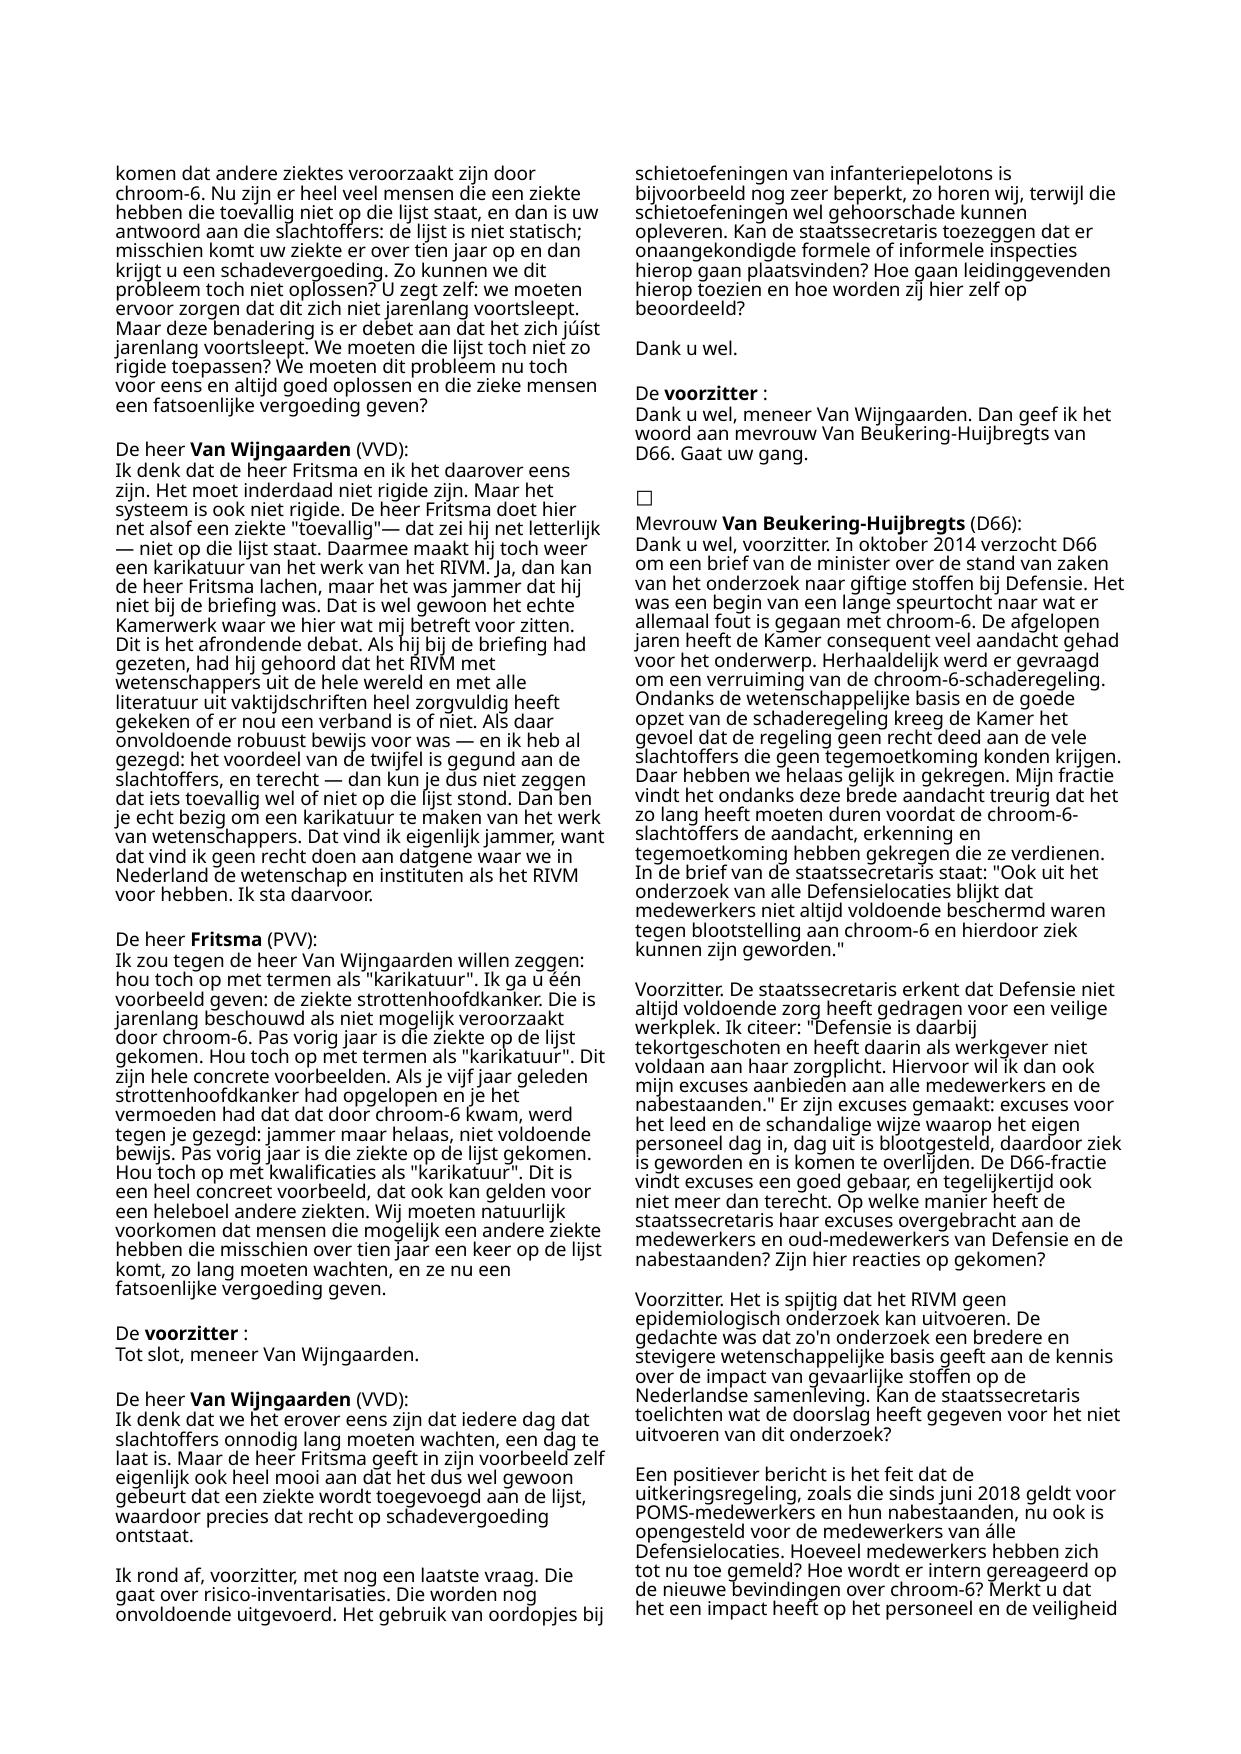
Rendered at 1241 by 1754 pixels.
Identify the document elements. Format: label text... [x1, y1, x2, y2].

text Ik rond af, voorzitter, met nog een laatste vraag. Die gaat over risico-inventarisaties. Die worden nog onvoldoende uitgevoerd. Het gebruik van oordopjes bij [115, 1567, 605, 1625]
text ⬜ [635, 485, 1125, 510]
text De voorzitter : [635, 380, 1125, 406]
text De heer Van Wijngaarden (VVD): [115, 437, 605, 462]
text De heer Van Wijngaarden (VVD): [115, 1386, 605, 1411]
text Voorzitter. De staatssecretaris erkent dat Defensie niet altijd voldoende zorg heeft gedragen voor een veilige werkplek. Ik citeer: "Defensie is daarbij tekortgeschoten en heeft daarin als werkgever niet voldaan aan haar zorgplicht. Hiervoor wil ik dan ook mijn excuses aanbieden aan alle medewerkers en de nabestaanden." Er zijn excuses gemaakt: excuses voor het leed en de schandalige wijze waarop het eigen personeel dag in, dag uit is blootgesteld, daardoor ziek is geworden en is komen te overlijden. De D66-fractie vindt excuses een goed gebaar, en tegelijkertijd ook niet meer dan terecht. Op welke manier heeft de staatssecretaris haar excuses overgebracht aan de medewerkers en oud-medewerkers van Defensie en de nabestaanden? Zijn hier reacties op gekomen? [635, 981, 1125, 1270]
text Voorzitter. Het is spijtig dat het RIVM geen epidemiologisch onderzoek kan uitvoeren. De gedachte was dat zo'n onderzoek een bredere en stevigere wetenschappelijke basis geeft aan de kennis over de impact van gevaarlijke stoffen op de Nederlandse samenleving. Kan de staatssecretaris toelichten wat de doorslag heeft gegeven voor het niet uitvoeren van dit onderzoek? [635, 1291, 1125, 1445]
text Dank u wel, meneer Van Wijngaarden. Dan geef ik het woord aan mevrouw Van Beukering-Huijbregts van D66. Gaat uw gang. [635, 406, 1125, 464]
text Mevrouw Van Beukering-Huijbregts (D66): [635, 510, 1125, 536]
text Een positiever bericht is het feit dat de uitkeringsregeling, zoals die sinds juni 2018 geldt voor POMS-medewerkers en hun nabestaanden, nu ook is opengesteld voor de medewerkers van álle Defensielocaties. Hoeveel medewerkers hebben zich tot nu toe gemeld? Hoe wordt er intern gereageerd op de nieuwe bevindingen over chroom-6? Merkt u dat het een impact heeft op het personeel en de veiligheid [635, 1466, 1125, 1620]
text Ik denk dat we het erover eens zijn dat iedere dag dat slachtoffers onnodig lang moeten wachten, een dag te laat is. Maar de heer Fritsma geeft in zijn voorbeeld zelf eigenlijk ook heel mooi aan dat het dus wel gewoon gebeurt dat een ziekte wordt toegevoegd aan de lijst, waardoor precies dat recht op schadevergoeding ontstaat. [115, 1411, 605, 1546]
text Dank u wel. [635, 340, 1125, 359]
text Dank u wel, voorzitter. In oktober 2014 verzocht D66 om een brief van de minister over de stand van zaken van het onderzoek naar giftige stoffen bij Defensie. Het was een begin van een lange speurtocht naar wat er allemaal fout is gegaan met chroom-6. De afgelopen jaren heeft de Kamer consequent veel aandacht gehad voor het onderwerp. Herhaaldelijk werd er gevraagd om een verruiming van de chroom-6-schaderegeling. Ondanks de wetenschappelijke basis en de goede opzet van de schaderegeling kreeg de Kamer het gevoel dat de regeling geen recht deed aan de vele slachtoffers die geen tegemoetkoming konden krijgen. Daar hebben we helaas gelijk in gekregen. Mijn fractie vindt het ondanks deze brede aandacht treurig dat het zo lang heeft moeten duren voordat de chroom-6-slachtoffers de aandacht, erkenning en tegemoetkoming hebben gekregen die ze verdienen. In de brief van de staatssecretaris staat: "Ook uit het onderzoek van alle Defensielocaties blijkt dat medewerkers niet altijd voldoende beschermd waren tegen blootstelling aan chroom-6 en hierdoor ziek kunnen zijn geworden." [635, 536, 1125, 960]
text komen dat andere ziektes veroorzaakt zijn door chroom-6. Nu zijn er heel veel mensen die een ziekte hebben die toevallig niet op die lijst staat, en dan is uw antwoord aan die slachtoffers: de lijst is niet statisch; misschien komt uw ziekte er over tien jaar op en dan krijgt u een schadevergoeding. Zo kunnen we dit probleem toch niet oplossen? U zegt zelf: we moeten ervoor zorgen dat dit zich niet jarenlang voortsleept. Maar deze benadering is er debet aan dat het zich júíst jarenlang voortsleept. We moeten die lijst toch niet zo rigide toepassen? We moeten dit probleem nu toch voor eens en altijd goed oplossen en die zieke mensen een fatsoenlijke vergoeding geven? [115, 165, 605, 416]
text De heer Fritsma (PVV): [115, 926, 605, 952]
text De voorzitter : [115, 1320, 605, 1346]
text Tot slot, meneer Van Wijngaarden. [115, 1346, 605, 1365]
text schietoefeningen van infanteriepelotons is bijvoorbeeld nog zeer beperkt, zo horen wij, terwijl die schietoefeningen wel gehoorschade kunnen opleveren. Kan de staatssecretaris toezeggen dat er onaangekondigde formele of informele inspecties hierop gaan plaatsvinden? Hoe gaan leidinggevenden hierop toezien en hoe worden zij hier zelf op beoordeeld? [635, 165, 1125, 319]
text Ik denk dat de heer Fritsma en ik het daarover eens zijn. Het moet inderdaad niet rigide zijn. Maar het systeem is ook niet rigide. De heer Fritsma doet hier net alsof een ziekte "toevallig"— dat zei hij net letterlijk — niet op die lijst staat. Daarmee maakt hij toch weer een karikatuur van het werk van het RIVM. Ja, dan kan de heer Fritsma lachen, maar het was jammer dat hij niet bij de briefing was. Dat is wel gewoon het echte Kamerwerk waar we hier wat mij betreft voor zitten. Dit is het afrondende debat. Als hij bij de briefing had gezeten, had hij gehoord dat het RIVM met wetenschappers uit de hele wereld en met alle literatuur uit vaktijdschriften heel zorgvuldig heeft gekeken of er nou een verband is of niet. Als daar onvoldoende robuust bewijs voor was — en ik heb al gezegd: het voordeel van de twijfel is gegund aan de slachtoffers, en terecht — dan kun je dus niet zeggen dat iets toevallig wel of niet op die lijst stond. Dan ben je echt bezig om een karikatuur te maken van het werk van wetenschappers. Dat vind ik eigenlijk jammer, want dat vind ik geen recht doen aan datgene waar we in Nederland de wetenschap en instituten als het RIVM voor hebben. Ik sta daarvoor. [115, 462, 605, 906]
text Ik zou tegen de heer Van Wijngaarden willen zeggen: hou toch op met termen als "karikatuur". Ik ga u één voorbeeld geven: de ziekte strottenhoofdkanker. Die is jarenlang beschouwd als niet mogelijk veroorzaakt door chroom-6. Pas vorig jaar is die ziekte op de lijst gekomen. Hou toch op met termen als "karikatuur". Dit zijn hele concrete voorbeelden. Als je vijf jaar geleden strottenhoofdkanker had opgelopen en je het vermoeden had dat dat door chroom-6 kwam, werd tegen je gezegd: jammer maar helaas, niet voldoende bewijs. Pas vorig jaar is die ziekte op de lijst gekomen. Hou toch op met kwalificaties als "karikatuur". Dit is een heel concreet voorbeeld, dat ook kan gelden voor een heleboel andere ziekten. Wij moeten natuurlijk voorkomen dat mensen die mogelijk een andere ziekte hebben die misschien over tien jaar een keer op de lijst komt, zo lang moeten wachten, en ze nu een fatsoenlijke vergoeding geven. [115, 952, 605, 1299]
